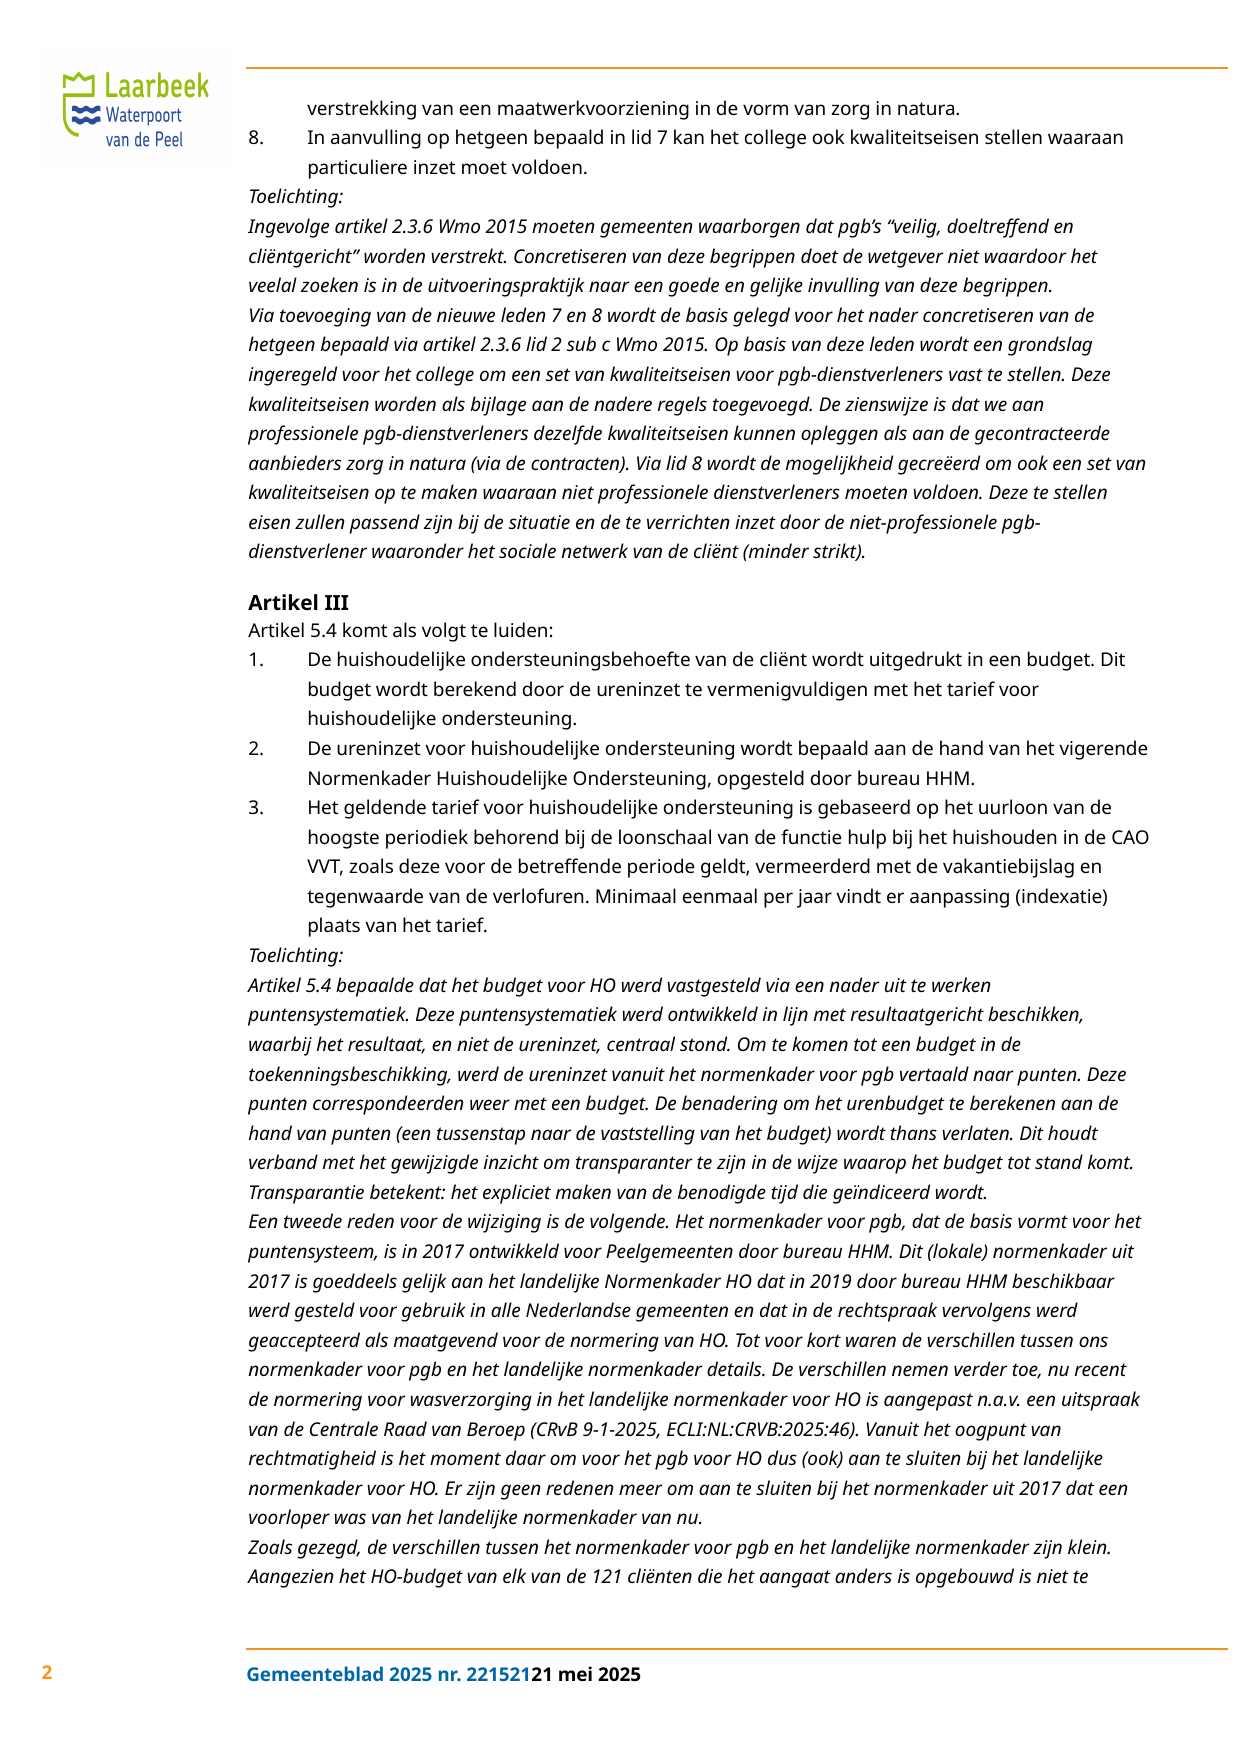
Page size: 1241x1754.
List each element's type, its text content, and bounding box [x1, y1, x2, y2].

list Het geldende tarief voor huishoudelijke ondersteuning is gebaseerd op het uurloon van de hoogste periodiek behorend bij de loonschaal van de functie hulp bij het huishouden in de CAO VVT, zoals deze voor de betreffende periode geldt, vermeerderd met de vakantiebijslag en tegenwaarde van de verlofuren. Minimaal eenmaal per jaar vindt er aanpassing (indexatie) plaats van het tarief. [248, 794, 1152, 938]
list In aanvulling op hetgeen bepaald in lid 7 kan het college ook kwaliteitseisen stellen waaraan particuliere inzet moet voldoen. [248, 124, 1152, 180]
list De huishoudelijke ondersteuningsbehoefte van de cliënt wordt uitgedrukt in een budget. Dit budget wordt berekend door de ureninzet te vermenigvuldigen met het tarief voor huishoudelijke ondersteuning. [248, 646, 1152, 731]
picture [41, 47, 231, 172]
text Artikel III [248, 588, 1152, 617]
table_header Toelichting: Artikel 5.4 bepaalde dat het budget voor HO werd vastgesteld via een nader uit te werken puntensystematiek. Deze puntensystematiek werd ontwikkeld in lijn met resultaatgericht beschikken, waarbij het resultaat, en niet de ureninzet, centraal stond. Om te komen tot een budget in de toekenningsbeschikking, werd de ureninzet vanuit het normenkader voor pgb vertaald naar punten. Deze punten correspondeerden weer met een budget. De benadering om het urenbudget te berekenen aan de hand van punten (een tussenstap naar de vaststelling van het budget) wordt thans verlaten. Dit houdt verband met het gewijzigde inzicht om transparanter te zijn in de wijze waarop het budget tot stand komt. Transparantie betekent: het expliciet maken van de benodigde tijd die geïndiceerd wordt. Een tweede reden voor de wijziging is de volgende. Het normenkader voor pgb, dat de basis vormt voor het puntensysteem, is in 2017 ontwikkeld voor Peelgemeenten door bureau HHM. Dit (lokale) normenkader uit 2017 is goeddeels gelijk aan het landelijke Normenkader HO dat in 2019 door bureau HHM beschikbaar werd gesteld voor gebruik in alle Nederlandse gemeenten en dat in de rechtspraak vervolgens werd geaccepteerd als maatgevend voor de normering van HO. Tot voor kort waren de verschillen tussen ons normenkader voor pgb en het landelijke normenkader details. De verschillen nemen verder toe, nu recent de normering voor wasverzorging in het landelijke normenkader voor HO is aangepast n.a.v. een uitspraak van de Centrale Raad van Beroep (CRvB 9-1-2025, ECLI:NL:CRVB:2025:46). Vanuit het oogpunt van rechtmatigheid is het moment daar om voor het pgb voor HO dus (ook) aan te sluiten bij het landelijke normenkader voor HO. Er zijn geen redenen meer om aan te sluiten bij het normenkader uit 2017 dat een voorloper was van het landelijke normenkader van nu. Zoals gezegd, de verschillen tussen het normenkader voor pgb en het landelijke normenkader zijn klein. Aangezien het HO-budget van elk van de 121 cliënten die het aangaat anders is opgebouwd is niet te [248, 943, 1152, 1589]
list verstrekking van een maatwerkvoorziening in de vorm van zorg in natura. [248, 95, 1152, 121]
text Artikel 5.4 komt als volgt te luiden: [248, 617, 1152, 643]
list De ureninzet voor huishoudelijke ondersteuning wordt bepaald aan de hand van het vigerende Normenkader Huishoudelijke Ondersteuning, opgesteld door bureau HHM. [248, 735, 1152, 791]
table_header Toelichting: Ingevolge artikel 2.3.6 Wmo 2015 moeten gemeenten waarborgen dat pgb’s “veilig, doeltreffend en cliëntgericht” worden verstrekt. Concretiseren van deze begrippen doet de wetgever niet waardoor het veelal zoeken is in de uitvoeringspraktijk naar een goede en gelijke invulling van deze begrippen. Via toevoeging van de nieuwe leden 7 en 8 wordt de basis gelegd voor het nader concretiseren van de hetgeen bepaald via artikel 2.3.6 lid 2 sub c Wmo 2015. Op basis van deze leden wordt een grondslag ingeregeld voor het college om een set van kwaliteitseisen voor pgb-dienstverleners vast te stellen. Deze kwaliteitseisen worden als bijlage aan de nadere regels toegevoegd. De zienswijze is dat we aan professionele pgb-dienstverleners dezelfde kwaliteitseisen kunnen opleggen als aan de gecontracteerde aanbieders zorg in natura (via de contracten). Via lid 8 wordt de mogelijkheid gecreëerd om ook een set van kwaliteitseisen op te maken waaraan niet professionele dienstverleners moeten voldoen. Deze te stellen eisen zullen passend zijn bij de situatie en de te verrichten inzet door de niet-professionele pgb-dienstverlener waaronder het sociale netwerk van de cliënt (minder strikt). [248, 184, 1152, 564]
